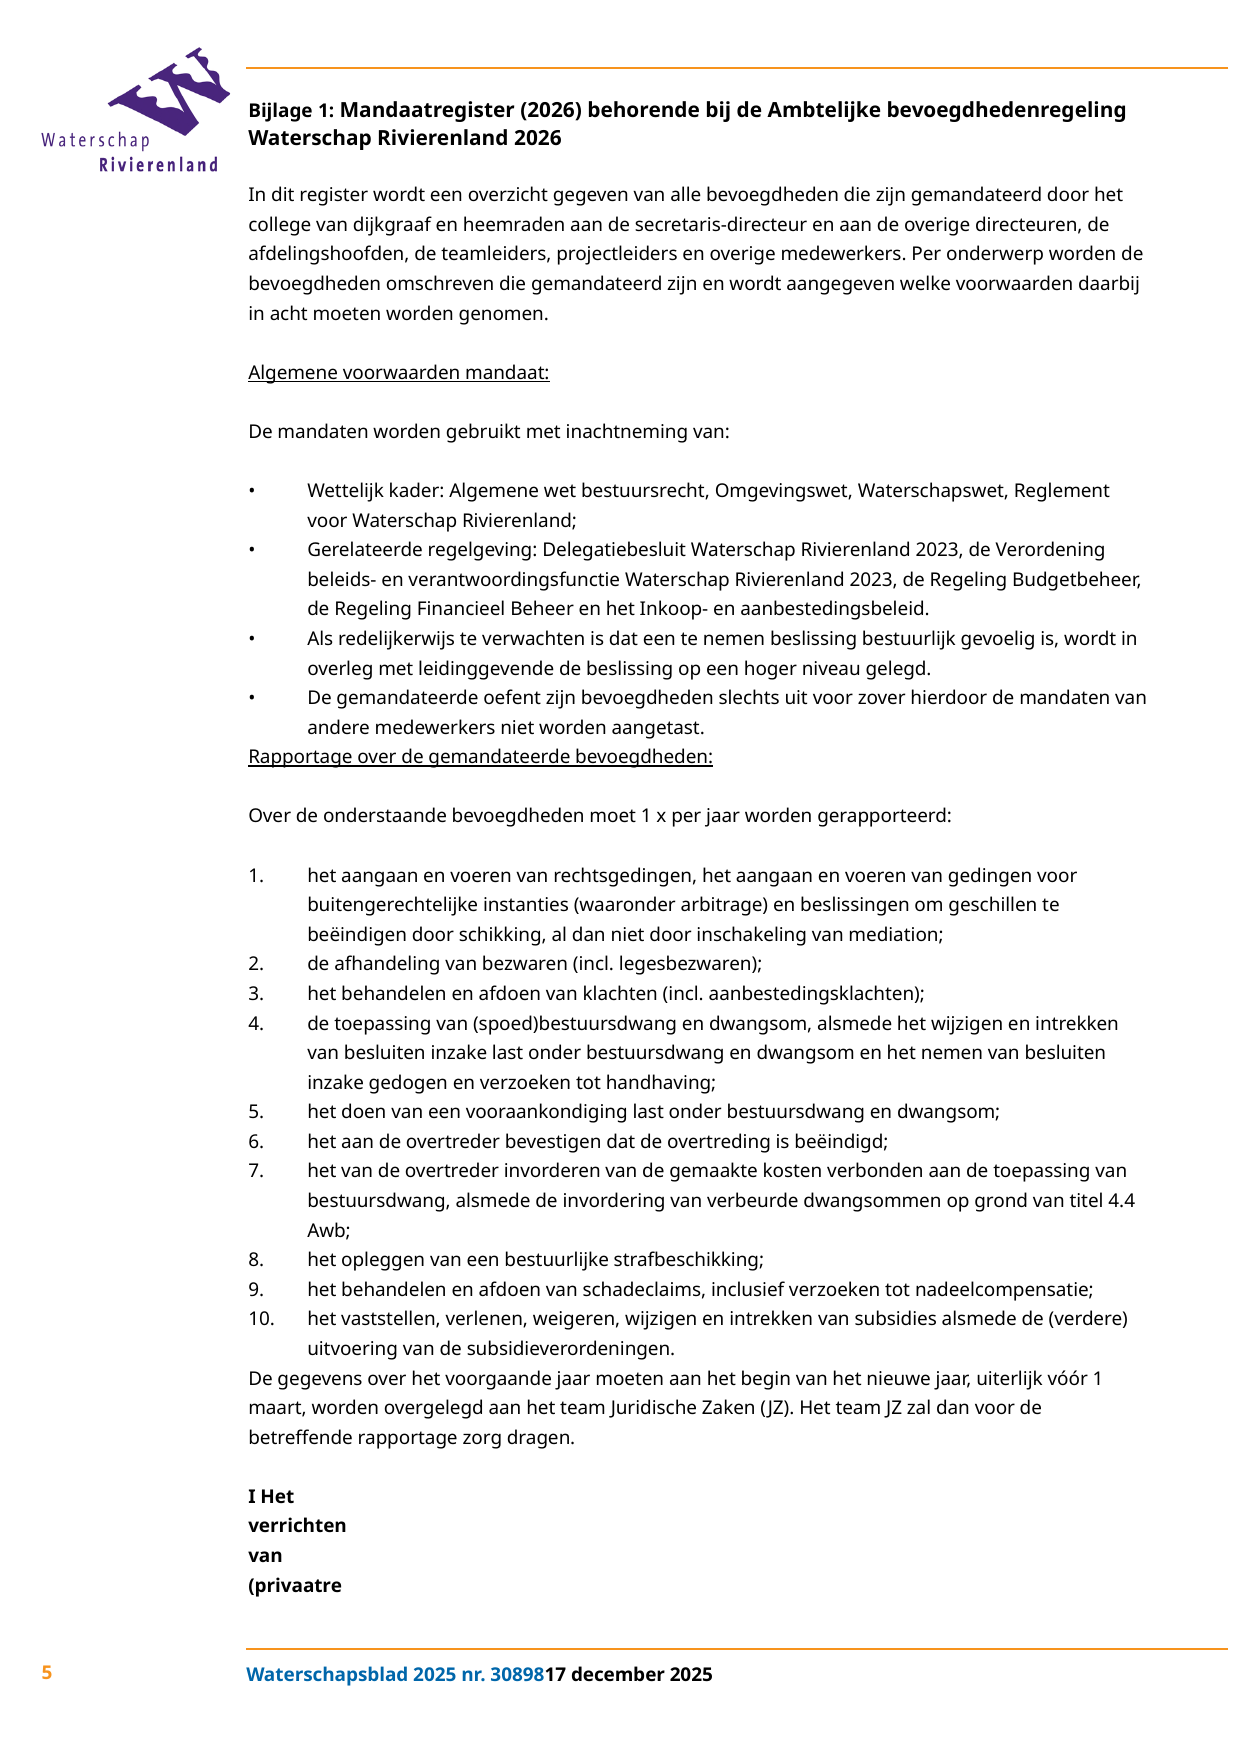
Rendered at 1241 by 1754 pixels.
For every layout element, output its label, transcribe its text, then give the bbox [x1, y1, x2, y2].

list het doen van een vooraankondiging last onder bestuursdwang en dwangsom; [248, 1098, 1152, 1124]
text Over de onderstaande bevoegdheden moet 1 x per jaar worden gerapporteerd: [248, 803, 1152, 828]
table_header [650, 1483, 750, 1598]
list De gemandateerde oefent zijn bevoegdheden slechts uit voor zover hierdoor de mandaten van andere medewerkers niet worden aangetast. [248, 684, 1152, 739]
table_header [549, 1483, 649, 1598]
list het aan de overtreder bevestigen dat de overtreding is beëindigd; [248, 1128, 1152, 1154]
picture [41, 47, 231, 172]
list het behandelen en afdoen van klachten (incl. aanbestedingsklachten); [248, 980, 1152, 1006]
table_header I Het verrichten van (privaatre [248, 1483, 348, 1598]
table_header [750, 1483, 850, 1598]
text De gegevens over het voorgaande jaar moeten aan het begin van het nieuwe jaar, uiterlijk vóór 1 maart, worden overgelegd aan het team Juridische Zaken (JZ). Het team JZ zal dan voor de betreffende rapportage zorg dragen. [248, 1365, 1152, 1449]
table_header [951, 1483, 1051, 1598]
table_header [850, 1483, 951, 1598]
list Gerelateerde regelgeving: Delegatiebesluit Waterschap Rivierenland 2023, de Verordening beleids- en verantwoordingsfunctie Waterschap Rivierenland 2023, de Regeling Budgetbeheer, de Regeling Financieel Beheer en het Inkoop- en aanbestedingsbeleid. [248, 536, 1152, 621]
list het behandelen en afdoen van schadeclaims, inclusief verzoeken tot nadeelcompensatie; [248, 1276, 1152, 1302]
list het vaststellen, verlenen, weigeren, wijzigen en intrekken van subsidies alsmede de (verdere) uitvoering van de subsidieverordeningen. [248, 1306, 1152, 1361]
list Als redelijkerwijs te verwachten is dat een te nemen beslissing bestuurlijk gevoelig is, wordt in overleg met leidinggevende de beslissing op een hoger niveau gelegd. [248, 625, 1152, 680]
text De mandaten worden gebruikt met inachtneming van: [248, 418, 1152, 444]
list het van de overtreder invorderen van de gemaakte kosten verbonden aan de toepassing van bestuursdwang, alsmede de invordering van verbeurde dwangsommen op grond van titel 4.4 Awb; [248, 1158, 1152, 1242]
table_header [449, 1483, 549, 1598]
list Wettelijk kader: Algemene wet bestuursrecht, Omgevingswet, Waterschapswet, Reglement voor Waterschap Rivierenland; [248, 477, 1152, 532]
list de afhandeling van bezwaren (incl. legesbezwaren); [248, 951, 1152, 976]
table_header [348, 1483, 449, 1598]
text Algemene voorwaarden mandaat: [248, 359, 1152, 384]
list het opleggen van een bestuurlijke strafbeschikking; [248, 1246, 1152, 1272]
text Bijlage 1: Mandaatregister (2026) behorende bij de Ambtelijke bevoegdhedenregeling Waterschap Rivierenland 2026 [248, 95, 1152, 152]
text In dit register wordt een overzicht gegeven van alle bevoegdheden die zijn gemandateerd door het college van dijkgraaf en heemraden aan de secretaris-directeur en aan de overige directeuren, de afdelingshoofden, de teamleiders, projectleiders en overige medewerkers. Per onderwerp worden de bevoegdheden omschreven die gemandateerd zijn en wordt aangegeven welke voorwaarden daarbij in acht moeten worden genomen. [248, 181, 1152, 325]
table_header [1051, 1483, 1152, 1598]
list het aangaan en voeren van rechtsgedingen, het aangaan en voeren van gedingen voor buitengerechtelijke instanties (waaronder arbitrage) en beslissingen om geschillen te beëindigen door schikking, al dan niet door inschakeling van mediation; [248, 862, 1152, 947]
text Rapportage over de gemandateerde bevoegdheden: [248, 743, 1152, 769]
list de toepassing van (spoed)bestuursdwang en dwangsom, alsmede het wijzigen en intrekken van besluiten inzake last onder bestuursdwang en dwangsom en het nemen van besluiten inzake gedogen en verzoeken tot handhaving; [248, 1010, 1152, 1094]
